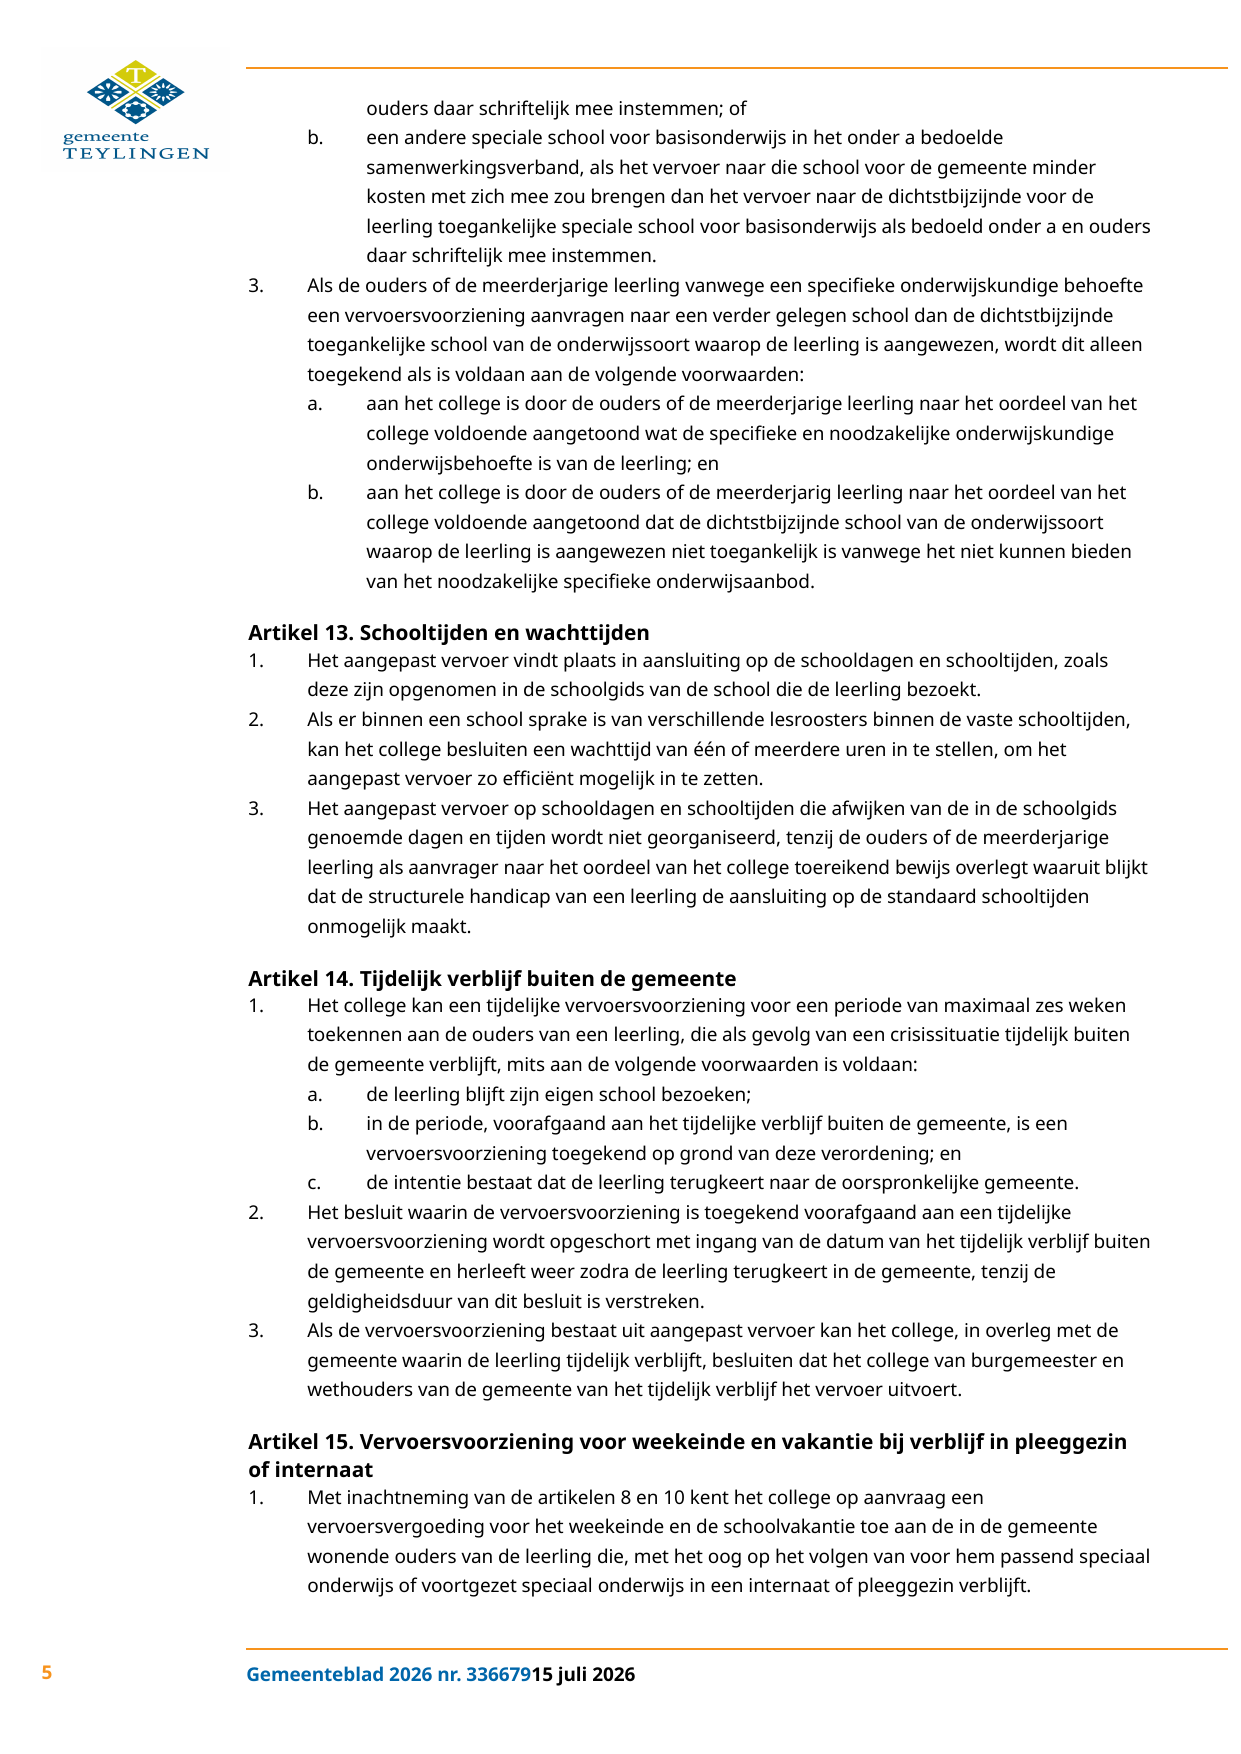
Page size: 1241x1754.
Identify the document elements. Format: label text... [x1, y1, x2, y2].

list Met inachtneming van de artikelen 8 en 10 kent het college op aanvraag een vervoersvergoeding voor het weekeinde en de schoolvakantie toe aan de in de gemeente wonende ouders van de leerling die, met het oog op het volgen van voor hem passend speciaal onderwijs of voortgezet speciaal onderwijs in een internaat of pleeggezin verblijft. [248, 1484, 1152, 1598]
list Het aangepast vervoer op schooldagen en schooltijden die afwijken van de in de schoolgids genoemde dagen en tijden wordt niet georganiseerd, tenzij de ouders of de meerderjarige leerling als aanvrager naar het oordeel van het college toereikend bewijs overlegt waaruit blijkt dat de structurele handicap van een leerling de aansluiting op de standaard schooltijden onmogelijk maakt. [248, 795, 1152, 939]
list Als de vervoersvoorziening bestaat uit aangepast vervoer kan het college, in overleg met de gemeente waarin de leerling tijdelijk verblijft, besluiten dat het college van burgemeester en wethouders van de gemeente van het tijdelijk verblijf het vervoer uitvoert. [248, 1317, 1152, 1402]
list een andere speciale school voor basisonderwijs in het onder a bedoelde samenwerkingsverband, als het vervoer naar die school voor de gemeente minder kosten met zich mee zou brengen dan het vervoer naar de dichtstbijzijnde voor de leerling toegankelijke speciale school voor basisonderwijs als bedoeld onder a en ouders daar schriftelijk mee instemmen. [307, 124, 1152, 268]
list Als er binnen een school sprake is van verschillende lesroosters binnen de vaste schooltijden, kan het college besluiten een wachttijd van één of meerdere uren in te stellen, om het aangepast vervoer zo efficiënt mogelijk in te zetten. [248, 706, 1152, 791]
list de intentie bestaat dat de leerling terugkeert naar de oorspronkelijke gemeente. [307, 1169, 1152, 1195]
list Het besluit waarin de vervoersvoorziening is toegekend voorafgaand aan een tijdelijke vervoersvoorziening wordt opgeschort met ingang van de datum van het tijdelijk verblijf buiten de gemeente en herleeft weer zodra de leerling terugkeert in de gemeente, tenzij de geldigheidsduur van dit besluit is verstreken. [248, 1199, 1152, 1314]
list de leerling blijft zijn eigen school bezoeken; [307, 1081, 1152, 1107]
list aan het college is door de ouders of de meerderjarige leerling naar het oordeel van het college voldoende aangetoond wat de specifieke en noodzakelijke onderwijskundige onderwijsbehoefte is van de leerling; en [307, 391, 1152, 476]
list ouders daar schriftelijk mee instemmen; of [307, 95, 1152, 121]
text Artikel 13. Schooltijden en wachttijden [248, 618, 1152, 647]
text Artikel 15. Vervoersvoorziening voor weekeinde en vakantie bij verblijf in pleeggezin of internaat [248, 1427, 1152, 1484]
list Als de ouders of de meerderjarige leerling vanwege een specifieke onderwijskundige behoefte een vervoersvoorziening aanvragen naar een verder gelegen school dan de dichtstbijzijnde toegankelijke school van de onderwijssoort waarop de leerling is aangewezen, wordt dit alleen toegekend als is voldaan aan de volgende voorwaarden: [248, 272, 1152, 387]
picture [41, 47, 231, 172]
list Het aangepast vervoer vindt plaats in aansluiting op de schooldagen en schooltijden, zoals deze zijn opgenomen in de schoolgids van de school die de leerling bezoekt. [248, 647, 1152, 702]
list in de periode, voorafgaand aan het tijdelijke verblijf buiten de gemeente, is een vervoersvoorziening toegekend op grond van deze verordening; en [307, 1110, 1152, 1166]
list Het college kan een tijdelijke vervoersvoorziening voor een periode van maximaal zes weken toekennen aan de ouders van een leerling, die als gevolg van een crisissituatie tijdelijk buiten de gemeente verblijft, mits aan de volgende voorwaarden is voldaan: [248, 992, 1152, 1077]
list aan het college is door de ouders of de meerderjarig leerling naar het oordeel van het college voldoende aangetoond dat de dichtstbijzijnde school van de onderwijssoort waarop de leerling is aangewezen niet toegankelijk is vanwege het niet kunnen bieden van het noodzakelijke specifieke onderwijsaanbod. [307, 479, 1152, 594]
text Artikel 14. Tijdelijk verblijf buiten de gemeente [248, 964, 1152, 992]
